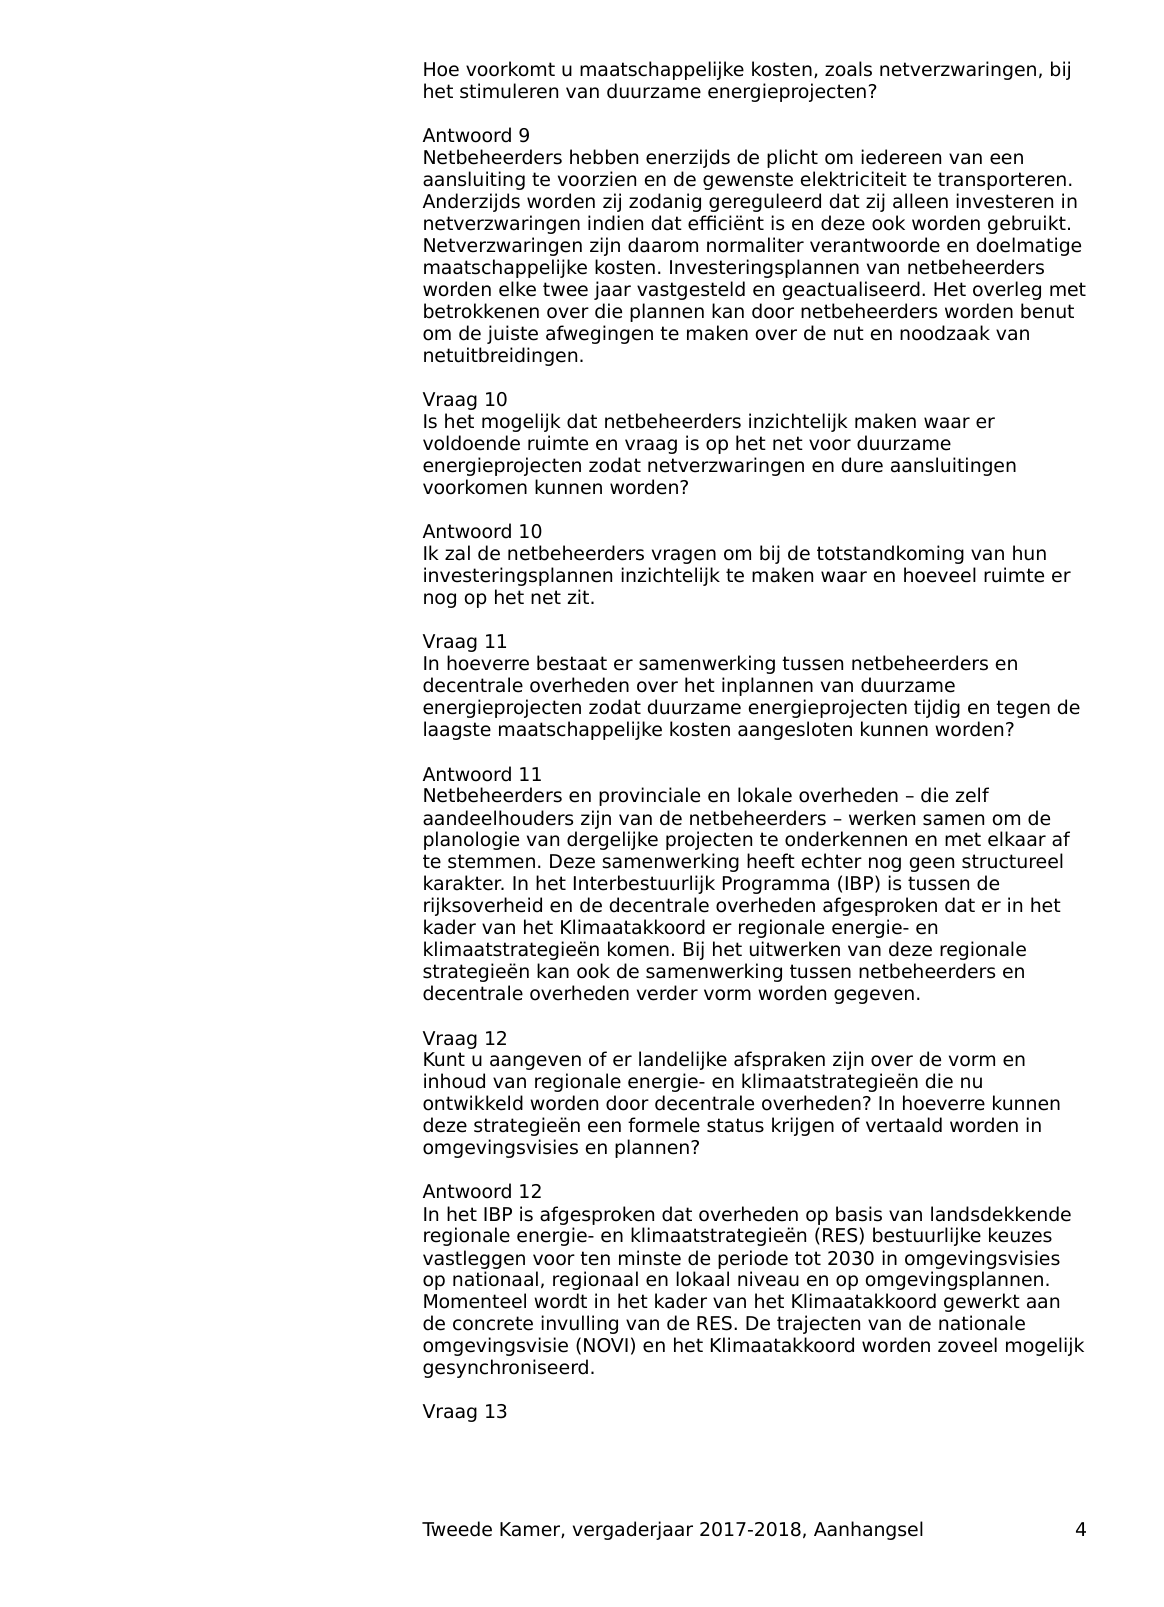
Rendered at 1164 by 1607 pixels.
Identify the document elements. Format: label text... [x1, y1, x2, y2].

text Antwoord 9 [422, 125, 1087, 147]
text Is het mogelijk dat netbeheerders inzichtelijk maken waar er voldoende ruimte en vraag is op het net voor duurzame energieprojecten zodat netverzwaringen en dure aansluitingen voorkomen kunnen worden? [422, 411, 1087, 499]
text Antwoord 10 [422, 521, 1087, 543]
text Hoe voorkomt u maatschappelijke kosten, zoals netverzwaringen, bij het stimuleren van duurzame energieprojecten? [422, 59, 1087, 103]
text In het IBP is afgesproken dat overheden op basis van landsdekkende regionale energie- en klimaatstrategieën (RES) bestuurlijke keuzes vastleggen voor ten minste de periode tot 2030 in omgevingsvisies op nationaal, regionaal en lokaal niveau en op omgevingsplannen. Momenteel wordt in het kader van het Klimaatakkoord gewerkt aan de concrete invulling van de RES. De trajecten van de nationale omgevingsvisie (NOVI) en het Klimaatakkoord worden zoveel mogelijk gesynchroniseerd. [422, 1203, 1087, 1379]
text Vraag 12 [422, 1027, 1087, 1049]
text Vraag 11 [422, 631, 1087, 653]
text Ik zal de netbeheerders vragen om bij de totstandkoming van hun investeringsplannen inzichtelijk te maken waar en hoeveel ruimte er nog op het net zit. [422, 543, 1087, 609]
text Netbeheerders en provinciale en lokale overheden – die zelf aandeelhouders zijn van de netbeheerders – werken samen om de planologie van dergelijke projecten te onderkennen en met elkaar af te stemmen. Deze samenwerking heeft echter nog geen structureel karakter. In het Interbestuurlijk Programma (IBP) is tussen de rijksoverheid en de decentrale overheden afgesproken dat er in het kader van het Klimaatakkoord er regionale energie- en klimaatstrategieën komen. Bij het uitwerken van deze regionale strategieën kan ook de samenwerking tussen netbeheerders en decentrale overheden verder vorm worden gegeven. [422, 785, 1087, 1005]
text Vraag 13 [422, 1401, 1087, 1423]
text Vraag 10 [422, 389, 1087, 411]
text Antwoord 11 [422, 763, 1087, 785]
text Antwoord 12 [422, 1181, 1087, 1203]
text Netbeheerders hebben enerzijds de plicht om iedereen van een aansluiting te voorzien en de gewenste elektriciteit te transporteren. Anderzijds worden zij zodanig gereguleerd dat zij alleen investeren in netverzwaringen indien dat efficiënt is en deze ook worden gebruikt. Netverzwaringen zijn daarom normaliter verantwoorde en doelmatige maatschappelijke kosten. Investeringsplannen van netbeheerders worden elke twee jaar vastgesteld en geactualiseerd. Het overleg met betrokkenen over die plannen kan door netbeheerders worden benut om de juiste afwegingen te maken over de nut en noodzaak van netuitbreidingen. [422, 147, 1087, 367]
text In hoeverre bestaat er samenwerking tussen netbeheerders en decentrale overheden over het inplannen van duurzame energieprojecten zodat duurzame energieprojecten tijdig en tegen de laagste maatschappelijke kosten aangesloten kunnen worden? [422, 653, 1087, 741]
text Kunt u aangeven of er landelijke afspraken zijn over de vorm en inhoud van regionale energie- en klimaatstrategieën die nu ontwikkeld worden door decentrale overheden? In hoeverre kunnen deze strategieën een formele status krijgen of vertaald worden in omgevingsvisies en plannen? [422, 1049, 1087, 1159]
